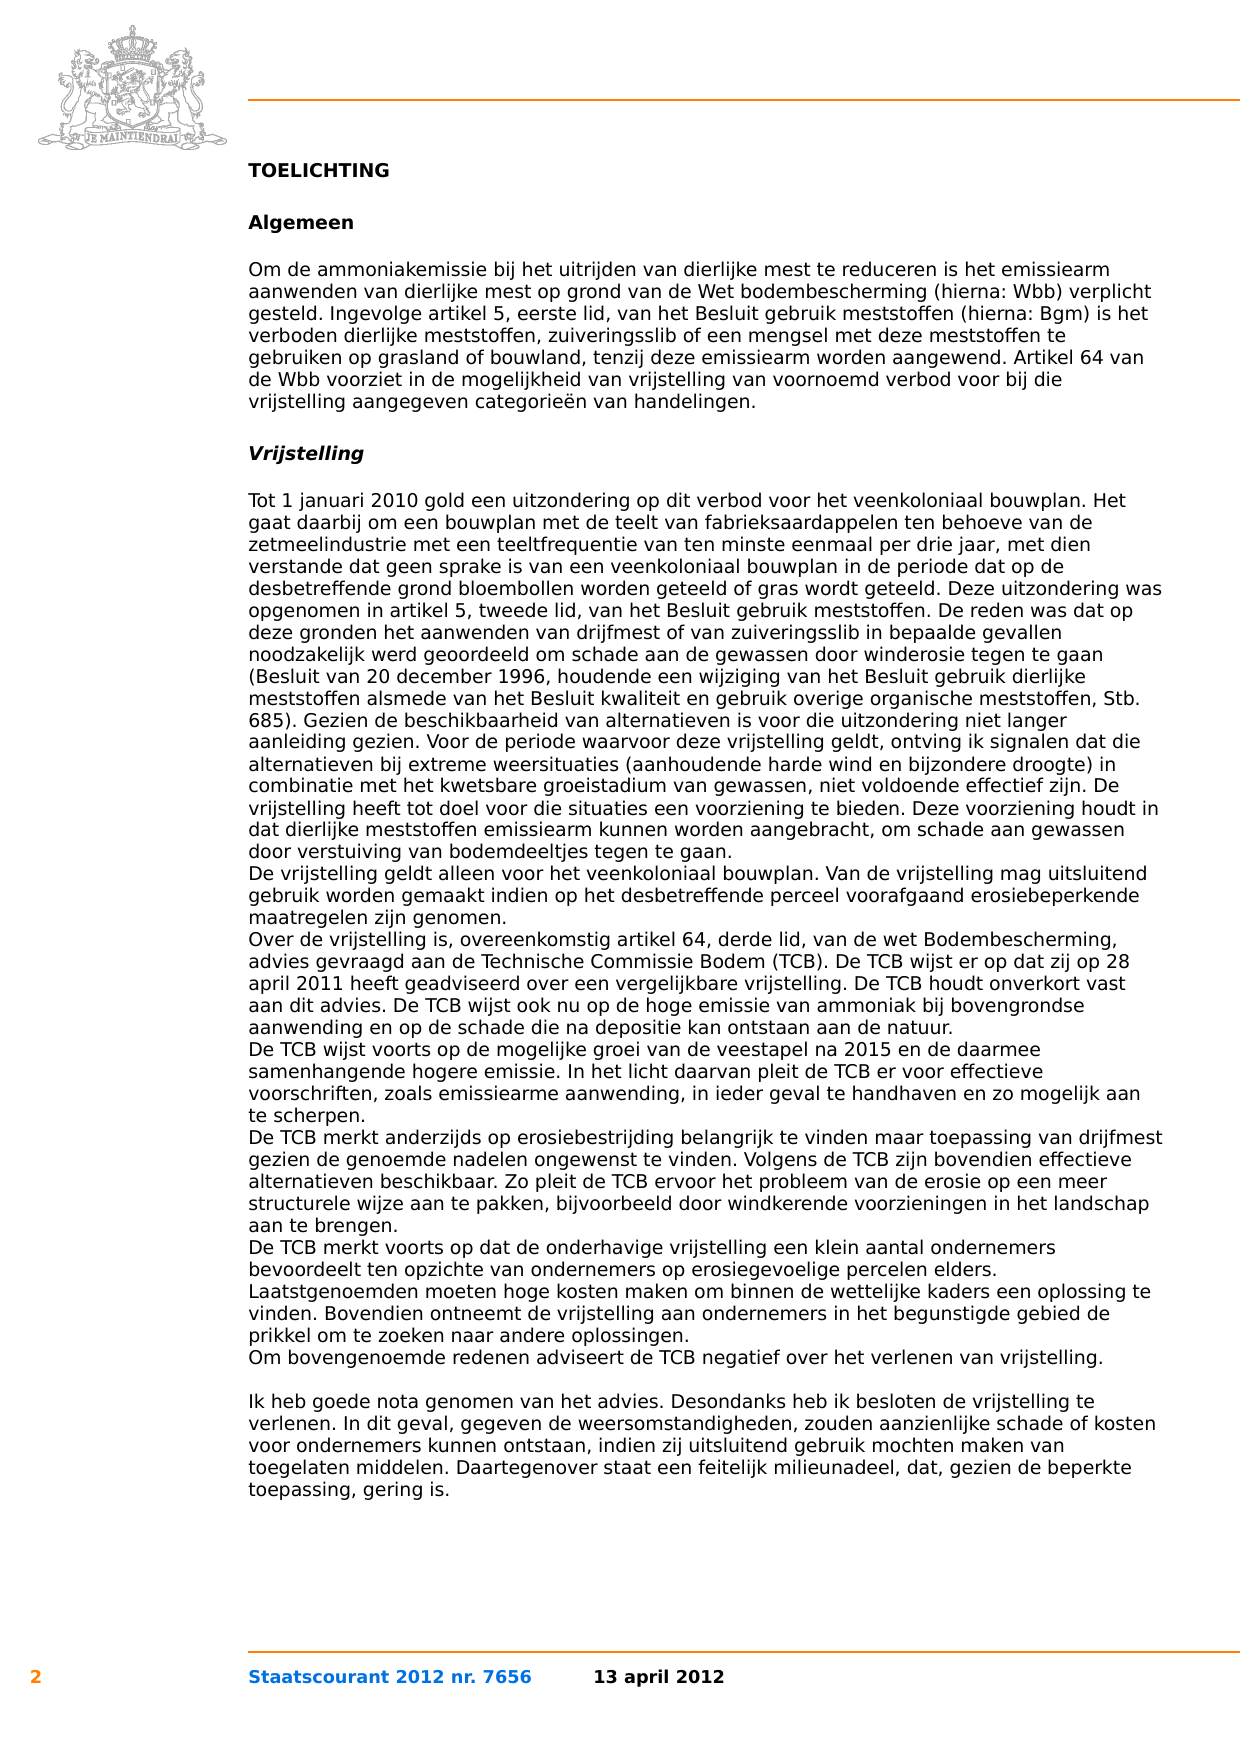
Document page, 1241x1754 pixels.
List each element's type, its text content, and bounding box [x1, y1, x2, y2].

text De vrijstelling geldt alleen voor het veenkoloniaal bouwplan. Van de vrijstelling mag uitsluitend gebruik worden gemaakt indien op het desbetreffende perceel voorafgaand erosiebeperkende maatregelen zijn genomen. [248, 863, 1163, 929]
subtitle Vrijstelling [248, 443, 1163, 465]
text Tot 1 januari 2010 gold een uitzondering op dit verbod voor het veenkoloniaal bouwplan. Het gaat daarbij om een bouwplan met de teelt van fabrieksaardappelen ten behoeve van de zetmeelindustrie met een teeltfrequentie van ten minste eenmaal per drie jaar, met dien verstande dat geen sprake is van een veenkoloniaal bouwplan in de periode dat op de desbetreffende grond bloembollen worden geteeld of gras wordt geteeld. Deze uitzondering was opgenomen in artikel 5, tweede lid, van het Besluit gebruik meststoffen. De reden was dat op deze gronden het aanwenden van drijfmest of van zuiveringsslib in bepaalde gevallen noodzakelijk werd geoordeeld om schade aan de gewassen door winderosie tegen te gaan (Besluit van 20 december 1996, houdende een wijziging van het Besluit gebruik dierlijke meststoffen alsmede van het Besluit kwaliteit en gebruik overige organische meststoffen, Stb. 685). Gezien de beschikbaarheid van alternatieven is voor die uitzondering niet langer aanleiding gezien. Voor de periode waarvoor deze vrijstelling geldt, ontving ik signalen dat die alternatieven bij extreme weersituaties (aanhoudende harde wind en bijzondere droogte) in combinatie met het kwetsbare groeistadium van gewassen, niet voldoende effectief zijn. De vrijstelling heeft tot doel voor die situaties een voorziening te bieden. Deze voorziening houdt in dat dierlijke meststoffen emissiearm kunnen worden aangebracht, om schade aan gewassen door verstuiving van bodemdeeltjes tegen te gaan. [248, 490, 1163, 863]
text De TCB wijst voorts op de mogelijke groei van de veestapel na 2015 en de daarmee samenhangende hogere emissie. In het licht daarvan pleit de TCB er voor effectieve voorschriften, zoals emissiearme aanwending, in ieder geval te handhaven en zo mogelijk aan te scherpen. [248, 1039, 1163, 1127]
subtitle Algemeen [248, 212, 1163, 234]
text De TCB merkt anderzijds op erosiebestrijding belangrijk te vinden maar toepassing van drijfmest gezien de genoemde nadelen ongewenst te vinden. Volgens de TCB zijn bovendien effectieve alternatieven beschikbaar. Zo pleit de TCB ervoor het probleem van de erosie op een meer structurele wijze aan te pakken, bijvoorbeeld door windkerende voorzieningen in het landschap aan te brengen. [248, 1127, 1163, 1237]
text Over de vrijstelling is, overeenkomstig artikel 64, derde lid, van de wet Bodembescherming, advies gevraagd aan de Technische Commissie Bodem (TCB). De TCB wijst er op dat zij op 28 april 2011 heeft geadviseerd over een vergelijkbare vrijstelling. De TCB houdt onverkort vast aan dit advies. De TCB wijst ook nu op de hoge emissie van ammoniak bij bovengrondse aanwending en op de schade die na depositie kan ontstaan aan de natuur. [248, 929, 1163, 1039]
subtitle TOELICHTING [248, 160, 1163, 182]
text Om de ammoniakemissie bij het uitrijden van dierlijke mest te reduceren is het emissiearm aanwenden van dierlijke mest op grond van de Wet bodembescherming (hierna: Wbb) verplicht gesteld. Ingevolge artikel 5, eerste lid, van het Besluit gebruik meststoffen (hierna: Bgm) is het verboden dierlijke meststoffen, zuiveringsslib of een mengsel met deze meststoffen te gebruiken op grasland of bouwland, tenzij deze emissiearm worden aangewend. Artikel 64 van de Wbb voorziet in de mogelijkheid van vrijstelling van voornoemd verbod voor bij die vrijstelling aangegeven categorieën van handelingen. [248, 259, 1163, 413]
text De TCB merkt voorts op dat de onderhavige vrijstelling een klein aantal ondernemers bevoordeelt ten opzichte van ondernemers op erosiegevoelige percelen elders. Laatstgenoemden moeten hoge kosten maken om binnen de wettelijke kaders een oplossing te vinden. Bovendien ontneemt de vrijstelling aan ondernemers in het begunstigde gebied de prikkel om te zoeken naar andere oplossingen. [248, 1237, 1163, 1347]
picture [38, 25, 227, 150]
text Ik heb goede nota genomen van het advies. Desondanks heb ik besloten de vrijstelling te verlenen. In dit geval, gegeven de weersomstandigheden, zouden aanzienlijke schade of kosten voor ondernemers kunnen ontstaan, indien zij uitsluitend gebruik mochten maken van toegelaten middelen. Daartegenover staat een feitelijk milieunadeel, dat, gezien de beperkte toepassing, gering is. [248, 1391, 1163, 1501]
text Om bovengenoemde redenen adviseert de TCB negatief over het verlenen van vrijstelling. [248, 1347, 1163, 1369]
